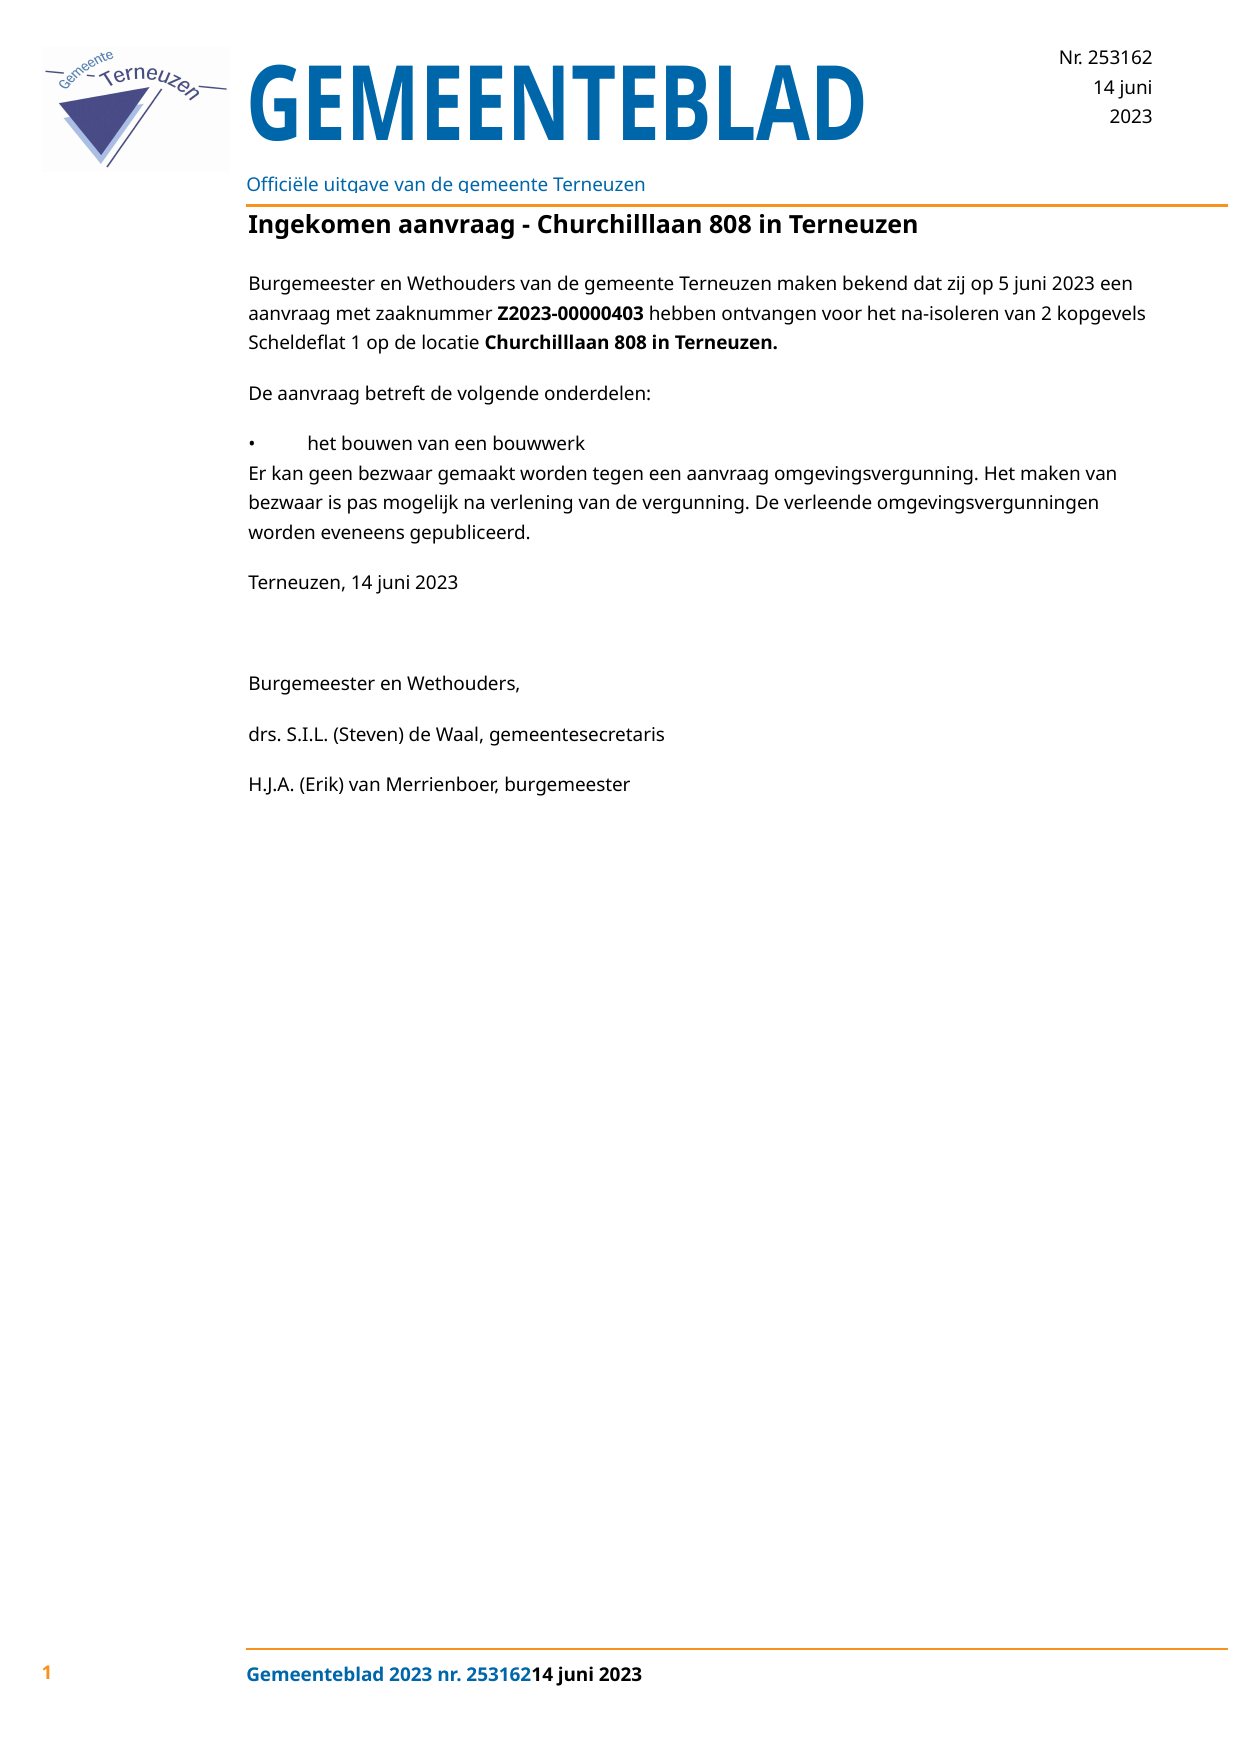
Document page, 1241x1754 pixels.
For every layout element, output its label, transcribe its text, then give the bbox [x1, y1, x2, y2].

text Er kan geen bezwaar gemaakt worden tegen een aanvraag omgevingsvergunning. Het maken van bezwaar is pas mogelijk na verlening van de vergunning. De verleende omgevingsvergunningen worden eveneens gepubliceerd. [248, 460, 1152, 545]
text H.J.A. (Erik) van Merrienboer, burgemeester [248, 771, 1152, 797]
text Burgemeester en Wethouders van de gemeente Terneuzen maken bekend dat zij op 5 juni 2023 een aanvraag met zaaknummer Z2023-00000403 hebben ontvangen voor het na-isoleren van 2 kopgevels Scheldeflat 1 op de locatie Churchilllaan 808 in Terneuzen. [248, 270, 1152, 355]
text Ingekomen aanvraag - Churchilllaan 808 in Terneuzen [248, 207, 1152, 241]
picture [41, 47, 231, 172]
text Burgemeester en Wethouders, [248, 670, 1152, 696]
text Terneuzen, 14 juni 2023 [248, 569, 1152, 595]
text De aanvraag betreft de volgende onderdelen: [248, 380, 1152, 406]
text drs. S.I.L. (Steven) de Waal, gemeentesecretaris [248, 721, 1152, 746]
list het bouwen van een bouwwerk [248, 430, 1152, 456]
